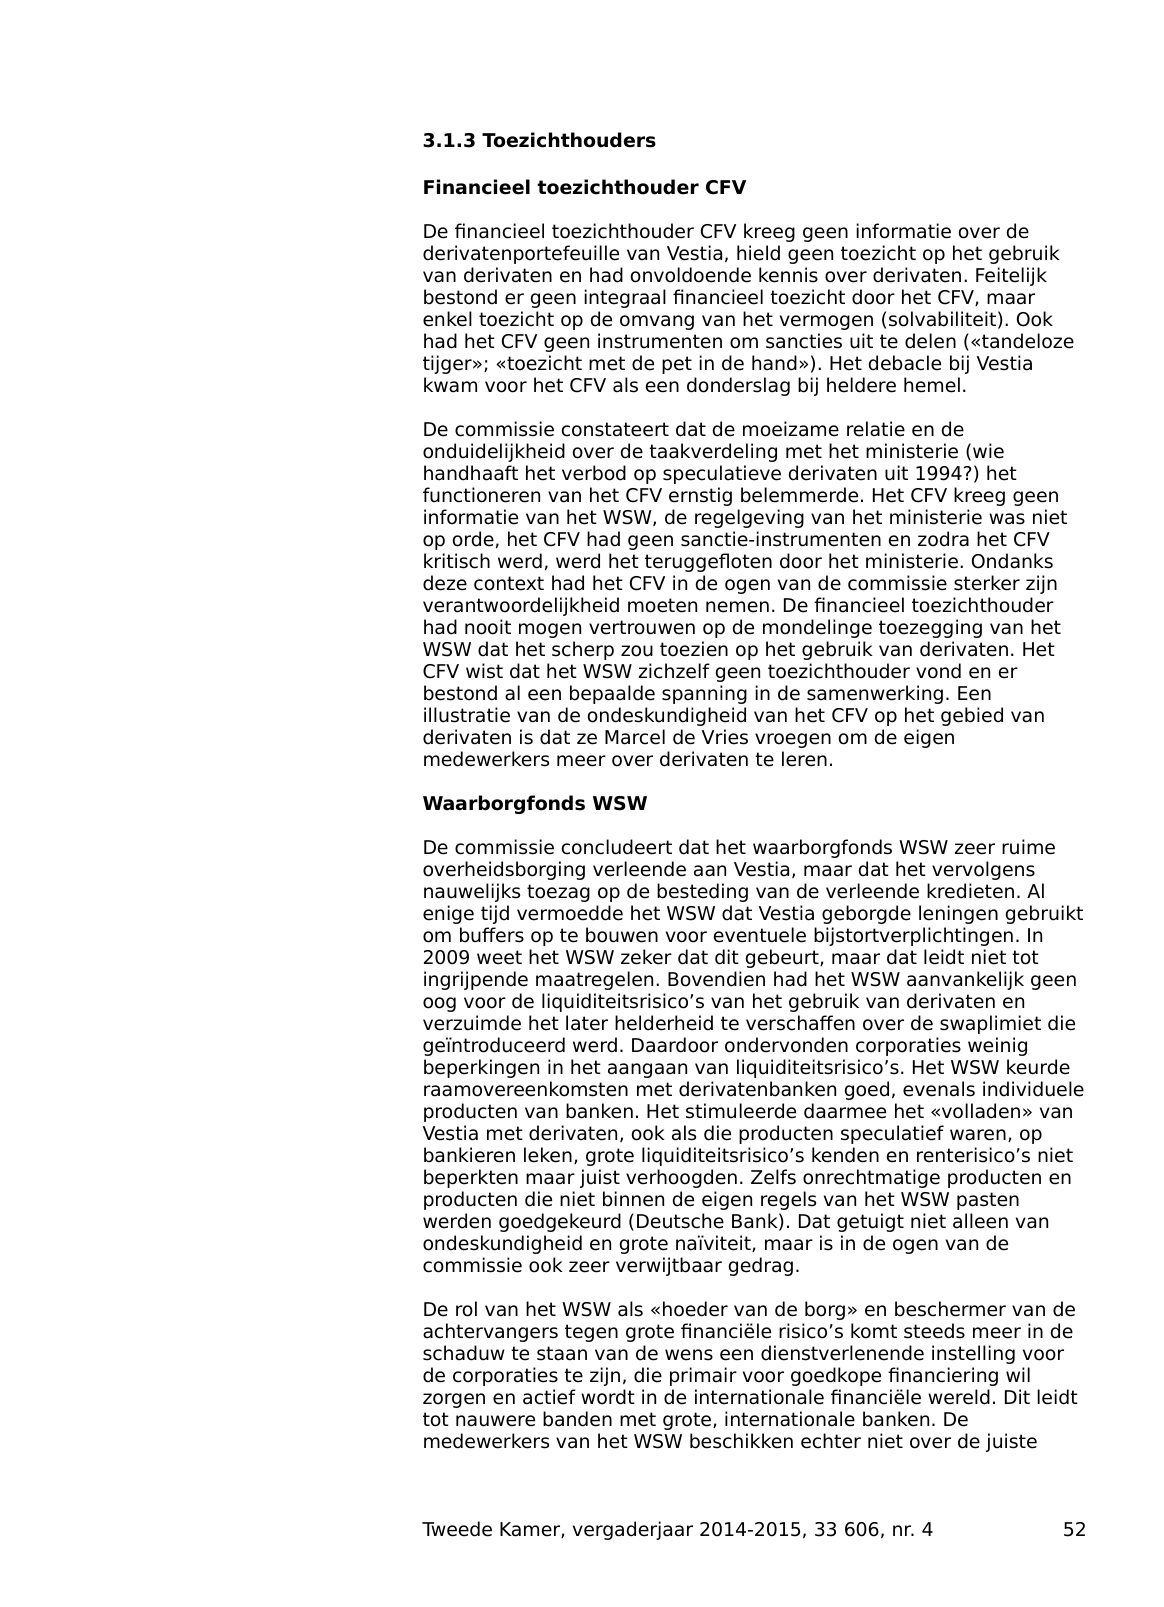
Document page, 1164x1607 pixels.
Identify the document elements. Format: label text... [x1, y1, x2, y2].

text De financieel toezichthouder CFV kreeg geen informatie over de derivatenportefeuille van Vestia, hield geen toezicht op het gebruik van derivaten en had onvoldoende kennis over derivaten. Feitelijk bestond er geen integraal financieel toezicht door het CFV, maar enkel toezicht op de omvang van het vermogen (solvabiliteit). Ook had het CFV geen instrumenten om sancties uit te delen («tandeloze tijger»; «toezicht met de pet in de hand»). Het debacle bij Vestia kwam voor het CFV als een donderslag bij heldere hemel. [422, 221, 1087, 397]
subtitle Waarborgfonds WSW [422, 793, 1087, 815]
text De rol van het WSW als «hoeder van de borg» en beschermer van de achtervangers tegen grote financiële risico’s komt steeds meer in de schaduw te staan van de wens een dienstverlenende instelling voor de corporaties te zijn, die primair voor goedkope financiering wil zorgen en actief wordt in de internationale financiële wereld. Dit leidt tot nauwere banden met grote, internationale banken. De medewerkers van het WSW beschikken echter niet over de juiste [422, 1299, 1087, 1453]
subtitle Financieel toezichthouder CFV [422, 177, 1087, 199]
text De commissie constateert dat de moeizame relatie en de onduidelijkheid over de taakverdeling met het ministerie (wie handhaaft het verbod op speculatieve derivaten uit 1994?) het functioneren van het CFV ernstig belemmerde. Het CFV kreeg geen informatie van het WSW, de regelgeving van het ministerie was niet op orde, het CFV had geen sanctie-instrumenten en zodra het CFV kritisch werd, werd het teruggefloten door het ministerie. Ondanks deze context had het CFV in de ogen van de commissie sterker zijn verantwoordelijkheid moeten nemen. De financieel toezichthouder had nooit mogen vertrouwen op de mondelinge toezegging van het WSW dat het scherp zou toezien op het gebruik van derivaten. Het CFV wist dat het WSW zichzelf geen toezichthouder vond en er bestond al een bepaalde spanning in de samenwerking. Een illustratie van de ondeskundigheid van het CFV op het gebied van derivaten is dat ze Marcel de Vries vroegen om de eigen medewerkers meer over derivaten te leren. [422, 419, 1087, 771]
text De commissie concludeert dat het waarborgfonds WSW zeer ruime overheidsborging verleende aan Vestia, maar dat het vervolgens nauwelijks toezag op de besteding van de verleende kredieten. Al enige tijd vermoedde het WSW dat Vestia geborgde leningen gebruikt om buffers op te bouwen voor eventuele bijstortverplichtingen. In 2009 weet het WSW zeker dat dit gebeurt, maar dat leidt niet tot ingrijpende maatregelen. Bovendien had het WSW aanvankelijk geen oog voor de liquiditeitsrisico’s van het gebruik van derivaten en verzuimde het later helderheid te verschaffen over de swaplimiet die geïntroduceerd werd. Daardoor ondervonden corporaties weinig beperkingen in het aangaan van liquiditeitsrisico’s. Het WSW keurde raamovereenkomsten met derivatenbanken goed, evenals individuele producten van banken. Het stimuleerde daarmee het «volladen» van Vestia met derivaten, ook als die producten speculatief waren, op bankieren leken, grote liquiditeitsrisico’s kenden en renterisico’s niet beperkten maar juist verhoogden. Zelfs onrechtmatige producten en producten die niet binnen de eigen regels van het WSW pasten werden goedgekeurd (Deutsche Bank). Dat getuigt niet alleen van ondeskundigheid en grote naïviteit, maar is in de ogen van de commissie ook zeer verwijtbaar gedrag. [422, 837, 1087, 1277]
subtitle 3.1.3 Toezichthouders [422, 130, 1087, 152]
